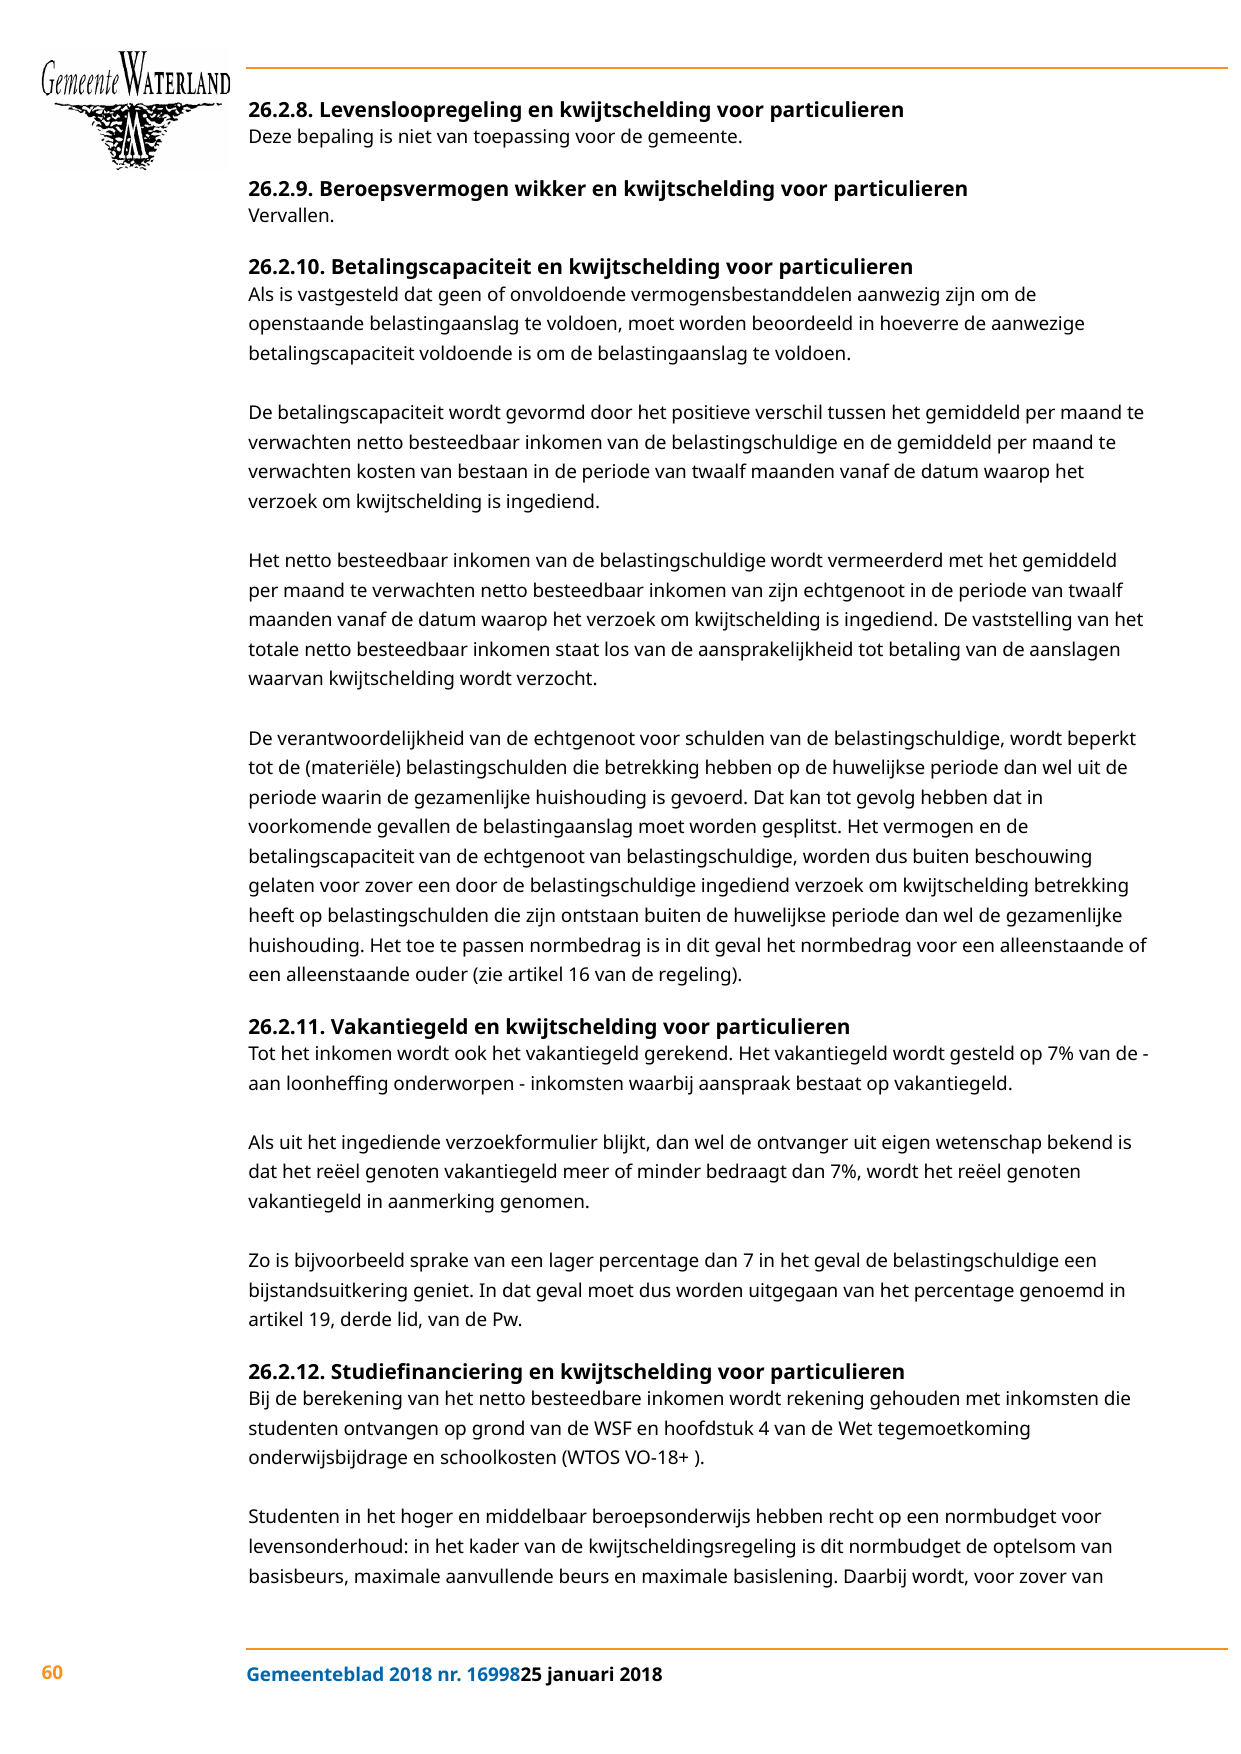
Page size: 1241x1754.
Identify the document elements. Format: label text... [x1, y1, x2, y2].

text Tot het inkomen wordt ook het vakantiegeld gerekend. Het vakantiegeld wordt gesteld op 7% van de - aan loonheffing onderworpen - inkomsten waarbij aanspraak bestaat op vakantiegeld. [248, 1040, 1152, 1096]
text 26.2.11. Vakantiegeld en kwijtschelding voor particulieren [248, 1012, 1152, 1040]
text Bij de berekening van het netto besteedbare inkomen wordt rekening gehouden met inkomsten die studenten ontvangen op grond van de WSF en hoofdstuk 4 van de Wet tegemoetkoming onderwijsbijdrage en schoolkosten (WTOS VO-18+ ). [248, 1385, 1152, 1470]
text Het netto besteedbaar inkomen van de belastingschuldige wordt vermeerderd met het gemiddeld per maand te verwachten netto besteedbaar inkomen van zijn echtgenoot in de periode van twaalf maanden vanaf de datum waarop het verzoek om kwijtschelding is ingediend. De vaststelling van het totale netto besteedbaar inkomen staat los van de aansprakelijkheid tot betaling van de aanslagen waarvan kwijtschelding wordt verzocht. [248, 547, 1152, 691]
text De verantwoordelijkheid van de echtgenoot voor schulden van de belastingschuldige, wordt beperkt tot de (materiële) belastingschulden die betrekking hebben op de huwelijkse periode dan wel uit de periode waarin de gezamenlijke huishouding is gevoerd. Dat kan tot gevolg hebben dat in voorkomende gevallen de belastingaanslag moet worden gesplitst. Het vermogen en de betalingscapaciteit van de echtgenoot van belastingschuldige, worden dus buiten beschouwing gelaten voor zover een door de belastingschuldige ingediend verzoek om kwijtschelding betrekking heeft op belastingschulden die zijn ontstaan buiten de huwelijkse periode dan wel de gezamenlijke huishouding. Het toe te passen normbedrag is in dit geval het normbedrag voor een alleenstaande of een alleenstaande ouder (zie artikel 16 van de regeling). [248, 725, 1152, 987]
text 26.2.10. Betalingscapaciteit en kwijtschelding voor particulieren [248, 252, 1152, 281]
text Deze bepaling is niet van toepassing voor de gemeente. [248, 123, 1152, 149]
text Als uit het ingediende verzoekformulier blijkt, dan wel de ontvanger uit eigen wetenschap bekend is dat het reëel genoten vakantiegeld meer of minder bedraagt dan 7%, wordt het reëel genoten vakantiegeld in aanmerking genomen. [248, 1129, 1152, 1214]
text Studenten in het hoger en middelbaar beroepsonderwijs hebben recht op een normbudget voor levensonderhoud: in het kader van de kwijtscheldingsregeling is dit normbudget de optelsom van basisbeurs, maximale aanvullende beurs en maximale basislening. Daarbij wordt, voor zover van [248, 1504, 1152, 1588]
text Zo is bijvoorbeeld sprake van een lager percentage dan 7 in het geval de belastingschuldige een bijstandsuitkering geniet. In dat geval moet dus worden uitgegaan van het percentage genoemd in artikel 19, derde lid, van de Pw. [248, 1247, 1152, 1332]
text 26.2.9. Beroepsvermogen wikker en kwijtschelding voor particulieren [248, 174, 1152, 202]
text 26.2.8. Levensloopregeling en kwijtschelding voor particulieren [248, 95, 1152, 123]
text Als is vastgesteld dat geen of onvoldoende vermogensbestanddelen aanwezig zijn om de openstaande belastingaanslag te voldoen, moet worden beoordeeld in hoeverre de aanwezige betalingscapaciteit voldoende is om de belastingaanslag te voldoen. [248, 281, 1152, 366]
text 26.2.12. Studiefinanciering en kwijtschelding voor particulieren [248, 1357, 1152, 1385]
text De betalingscapaciteit wordt gevormd door het positieve verschil tussen het gemiddeld per maand te verwachten netto besteedbaar inkomen van de belastingschuldige en de gemiddeld per maand te verwachten kosten van bestaan in de periode van twaalf maanden vanaf de datum waarop het verzoek om kwijtschelding is ingediend. [248, 399, 1152, 514]
picture [41, 47, 231, 172]
text Vervallen. [248, 202, 1152, 228]
